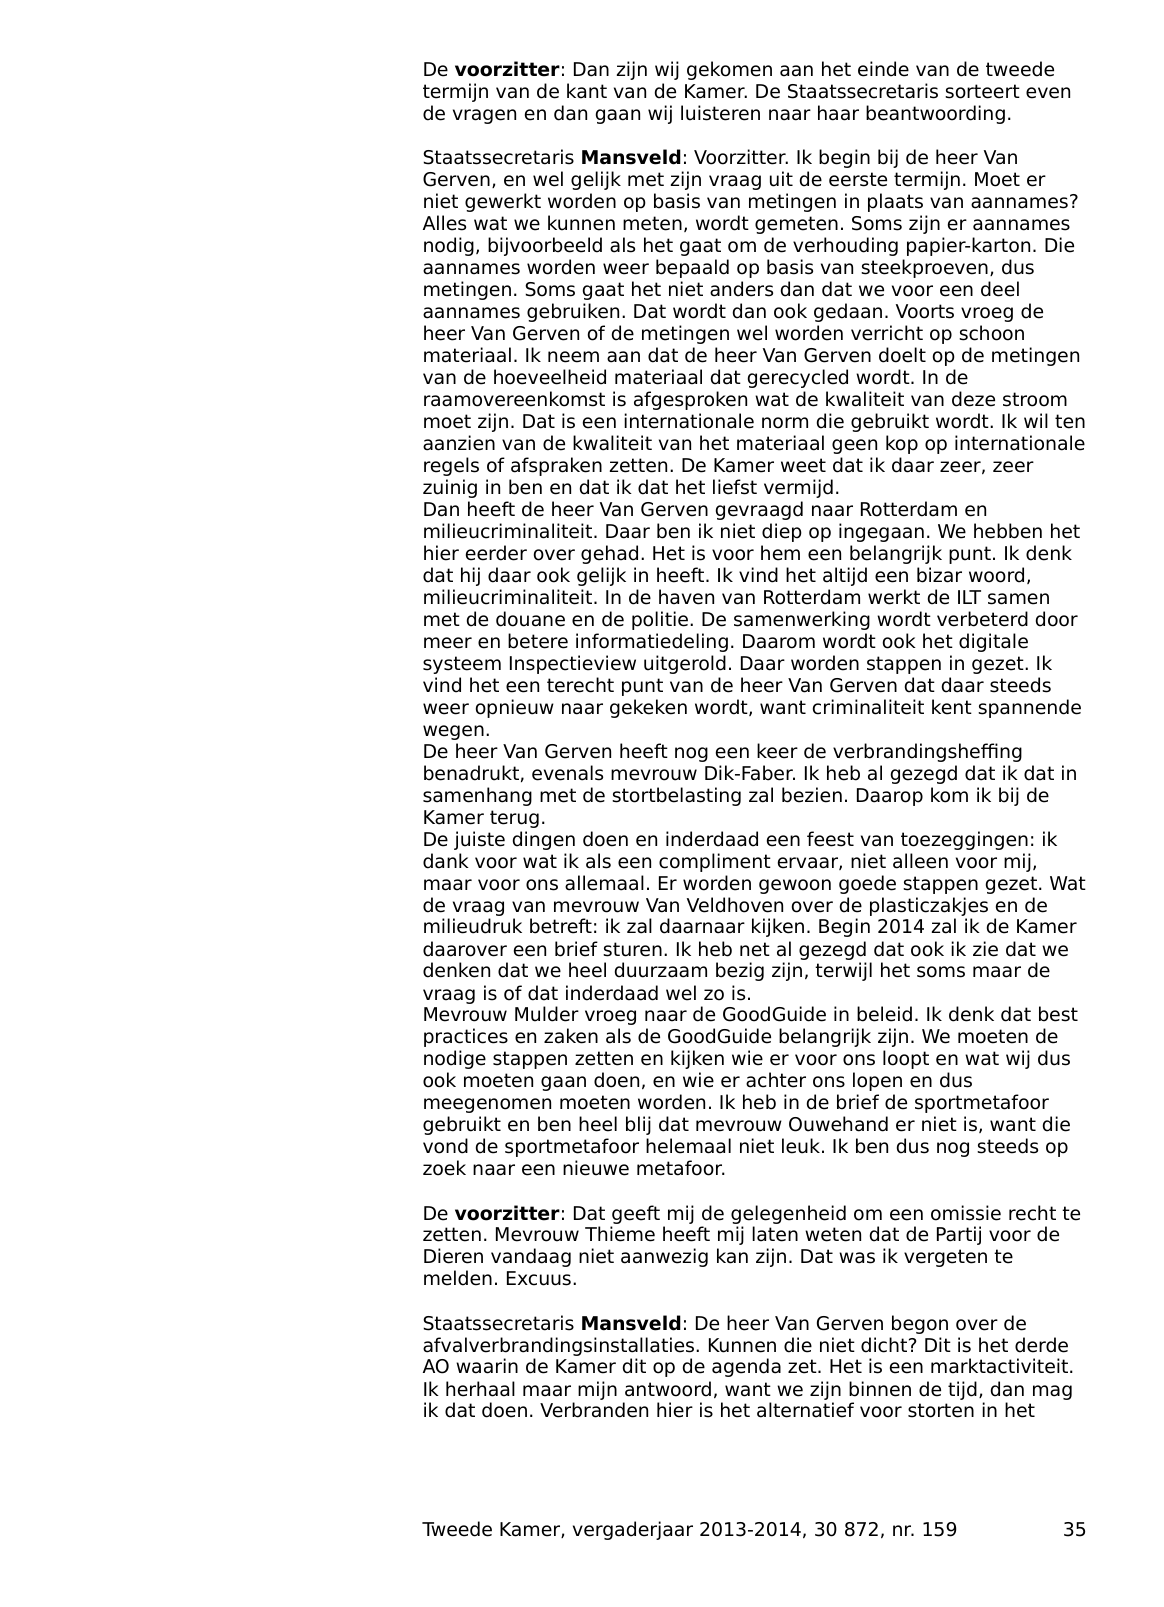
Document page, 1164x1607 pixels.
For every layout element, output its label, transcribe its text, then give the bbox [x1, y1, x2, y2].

text Staatssecretaris Mansveld: Voorzitter. Ik begin bij de heer Van Gerven, en wel gelijk met zijn vraag uit de eerste termijn. Moet er niet gewerkt worden op basis van metingen in plaats van aannames? Alles wat we kunnen meten, wordt gemeten. Soms zijn er aannames nodig, bijvoorbeeld als het gaat om de verhouding papier-karton. Die aannames worden weer bepaald op basis van steekproeven, dus metingen. Soms gaat het niet anders dan dat we voor een deel aannames gebruiken. Dat wordt dan ook gedaan. Voorts vroeg de heer Van Gerven of de metingen wel worden verricht op schoon materiaal. Ik neem aan dat de heer Van Gerven doelt op de metingen van de hoeveelheid materiaal dat gerecycled wordt. In de raamovereenkomst is afgesproken wat de kwaliteit van deze stroom moet zijn. Dat is een internationale norm die gebruikt wordt. Ik wil ten aanzien van de kwaliteit van het materiaal geen kop op internationale regels of afspraken zetten. De Kamer weet dat ik daar zeer, zeer zuinig in ben en dat ik dat het liefst vermijd. [422, 147, 1087, 499]
text Dan heeft de heer Van Gerven gevraagd naar Rotterdam en milieucriminaliteit. Daar ben ik niet diep op ingegaan. We hebben het hier eerder over gehad. Het is voor hem een belangrijk punt. Ik denk dat hij daar ook gelijk in heeft. Ik vind het altijd een bizar woord, milieucriminaliteit. In de haven van Rotterdam werkt de ILT samen met de douane en de politie. De samenwerking wordt verbeterd door meer en betere informatiedeling. Daarom wordt ook het digitale systeem Inspectieview uitgerold. Daar worden stappen in gezet. Ik vind het een terecht punt van de heer Van Gerven dat daar steeds weer opnieuw naar gekeken wordt, want criminaliteit kent spannende wegen. [422, 499, 1087, 741]
text De voorzitter: Dat geeft mij de gelegenheid om een omissie recht te zetten. Mevrouw Thieme heeft mij laten weten dat de Partij voor de Dieren vandaag niet aanwezig kan zijn. Dat was ik vergeten te melden. Excuus. [422, 1202, 1087, 1290]
text Staatssecretaris Mansveld: De heer Van Gerven begon over de afvalverbrandingsinstallaties. Kunnen die niet dicht? Dit is het derde AO waarin de Kamer dit op de agenda zet. Het is een marktactiviteit. Ik herhaal maar mijn antwoord, want we zijn binnen de tijd, dan mag ik dat doen. Verbranden hier is het alternatief voor storten in het [422, 1312, 1087, 1422]
text De voorzitter: Dan zijn wij gekomen aan het einde van de tweede termijn van de kant van de Kamer. De Staatssecretaris sorteert even de vragen en dan gaan wij luisteren naar haar beantwoording. [422, 59, 1087, 125]
text De heer Van Gerven heeft nog een keer de verbrandingsheffing benadrukt, evenals mevrouw Dik-Faber. Ik heb al gezegd dat ik dat in samenhang met de stortbelasting zal bezien. Daarop kom ik bij de Kamer terug. [422, 741, 1087, 828]
text Mevrouw Mulder vroeg naar de GoodGuide in beleid. Ik denk dat best practices en zaken als de GoodGuide belangrijk zijn. We moeten de nodige stappen zetten en kijken wie er voor ons loopt en wat wij dus ook moeten gaan doen, en wie er achter ons lopen en dus meegenomen moeten worden. Ik heb in de brief de sportmetafoor gebruikt en ben heel blij dat mevrouw Ouwehand er niet is, want die vond de sportmetafoor helemaal niet leuk. Ik ben dus nog steeds op zoek naar een nieuwe metafoor. [422, 1004, 1087, 1180]
text De juiste dingen doen en inderdaad een feest van toezeggingen: ik dank voor wat ik als een compliment ervaar, niet alleen voor mij, maar voor ons allemaal. Er worden gewoon goede stappen gezet. Wat de vraag van mevrouw Van Veldhoven over de plasticzakjes en de milieudruk betreft: ik zal daarnaar kijken. Begin 2014 zal ik de Kamer daarover een brief sturen. Ik heb net al gezegd dat ook ik zie dat we denken dat we heel duurzaam bezig zijn, terwijl het soms maar de vraag is of dat inderdaad wel zo is. [422, 828, 1087, 1004]
